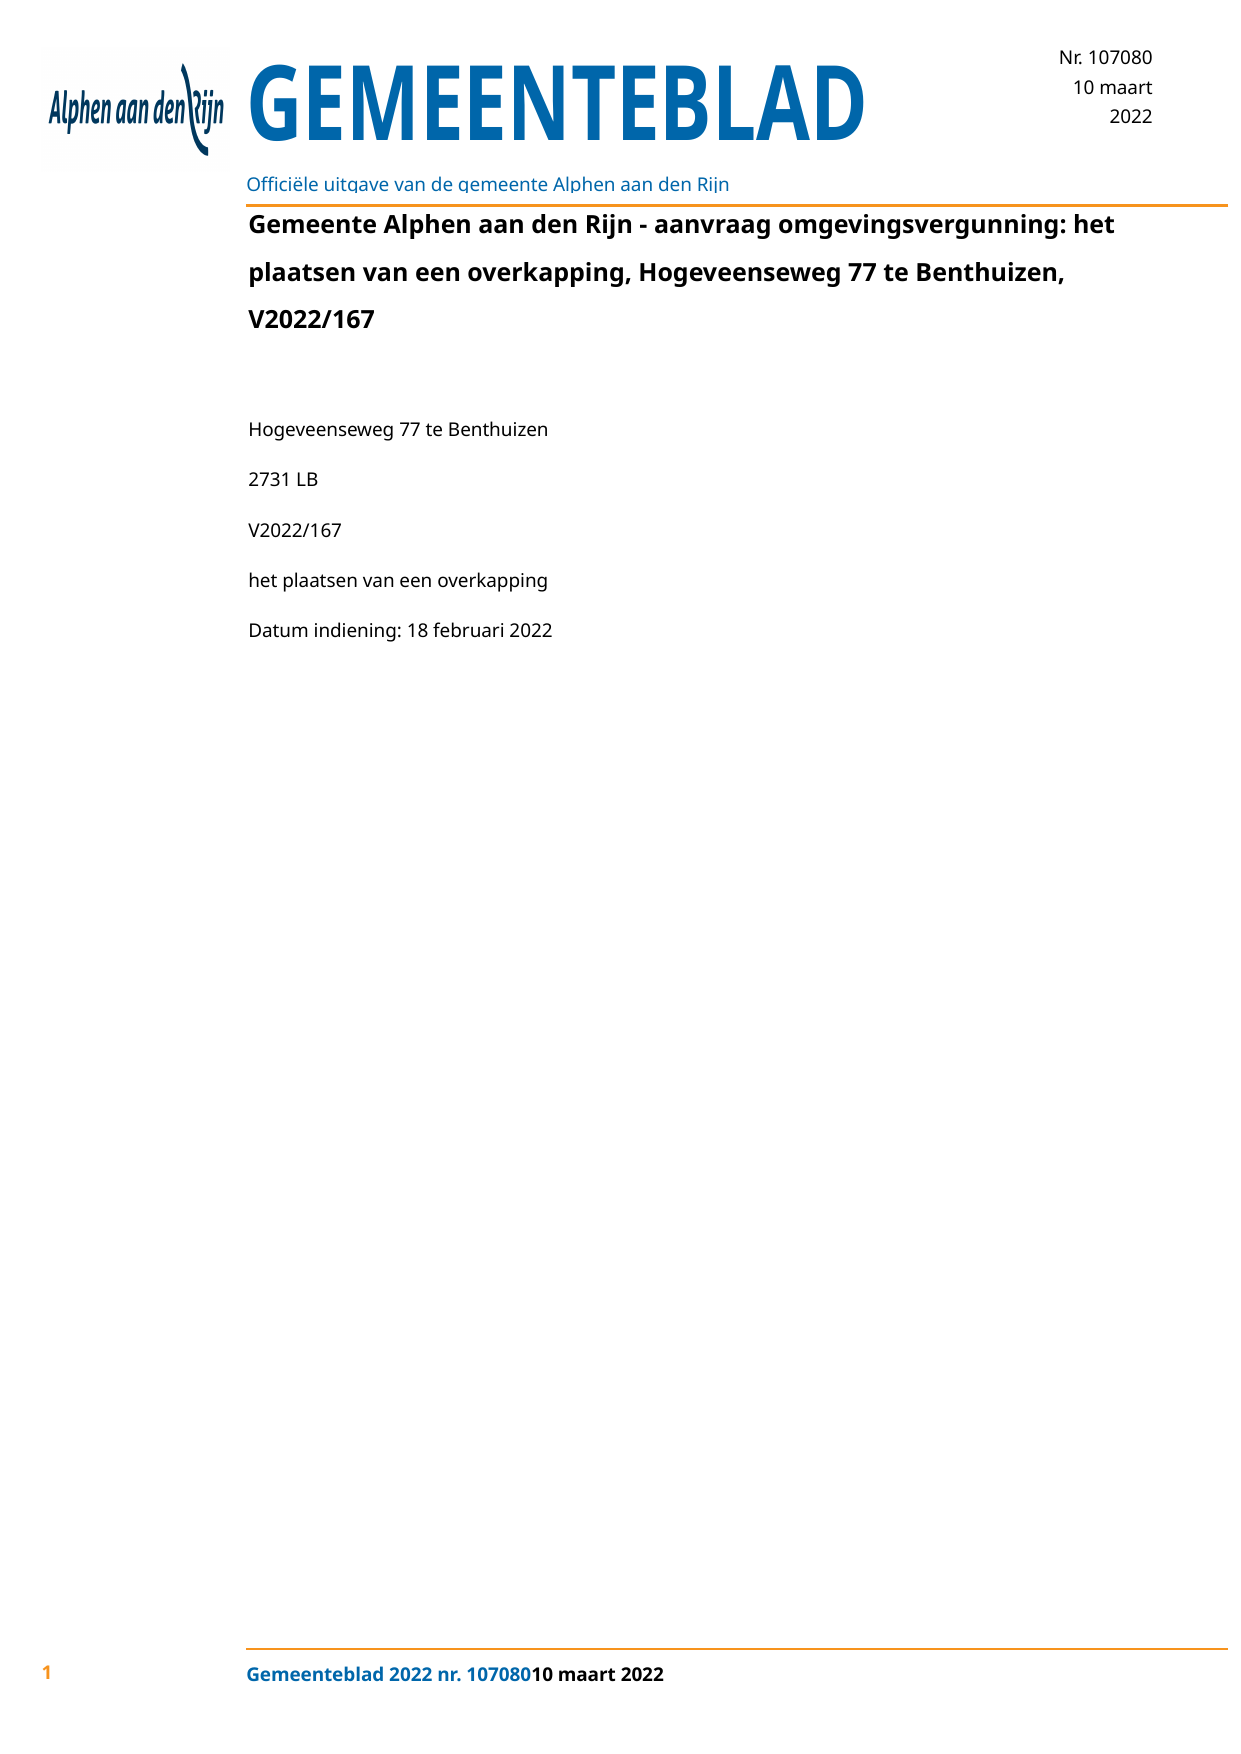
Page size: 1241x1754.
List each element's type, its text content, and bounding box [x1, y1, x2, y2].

text het plaatsen van een overkapping [248, 567, 1152, 593]
text Gemeente Alphen aan den Rijn - aanvraag omgevingsvergunning: het plaatsen van een overkapping, Hogeveenseweg 77 te Benthuizen, V2022/167 [248, 207, 1152, 336]
text V2022/167 [248, 517, 1152, 542]
text 2731 LB [248, 466, 1152, 492]
text Datum indiening: 18 februari 2022 [248, 618, 1152, 643]
picture [41, 47, 231, 172]
text Hogeveenseweg 77 te Benthuizen [248, 416, 1152, 442]
